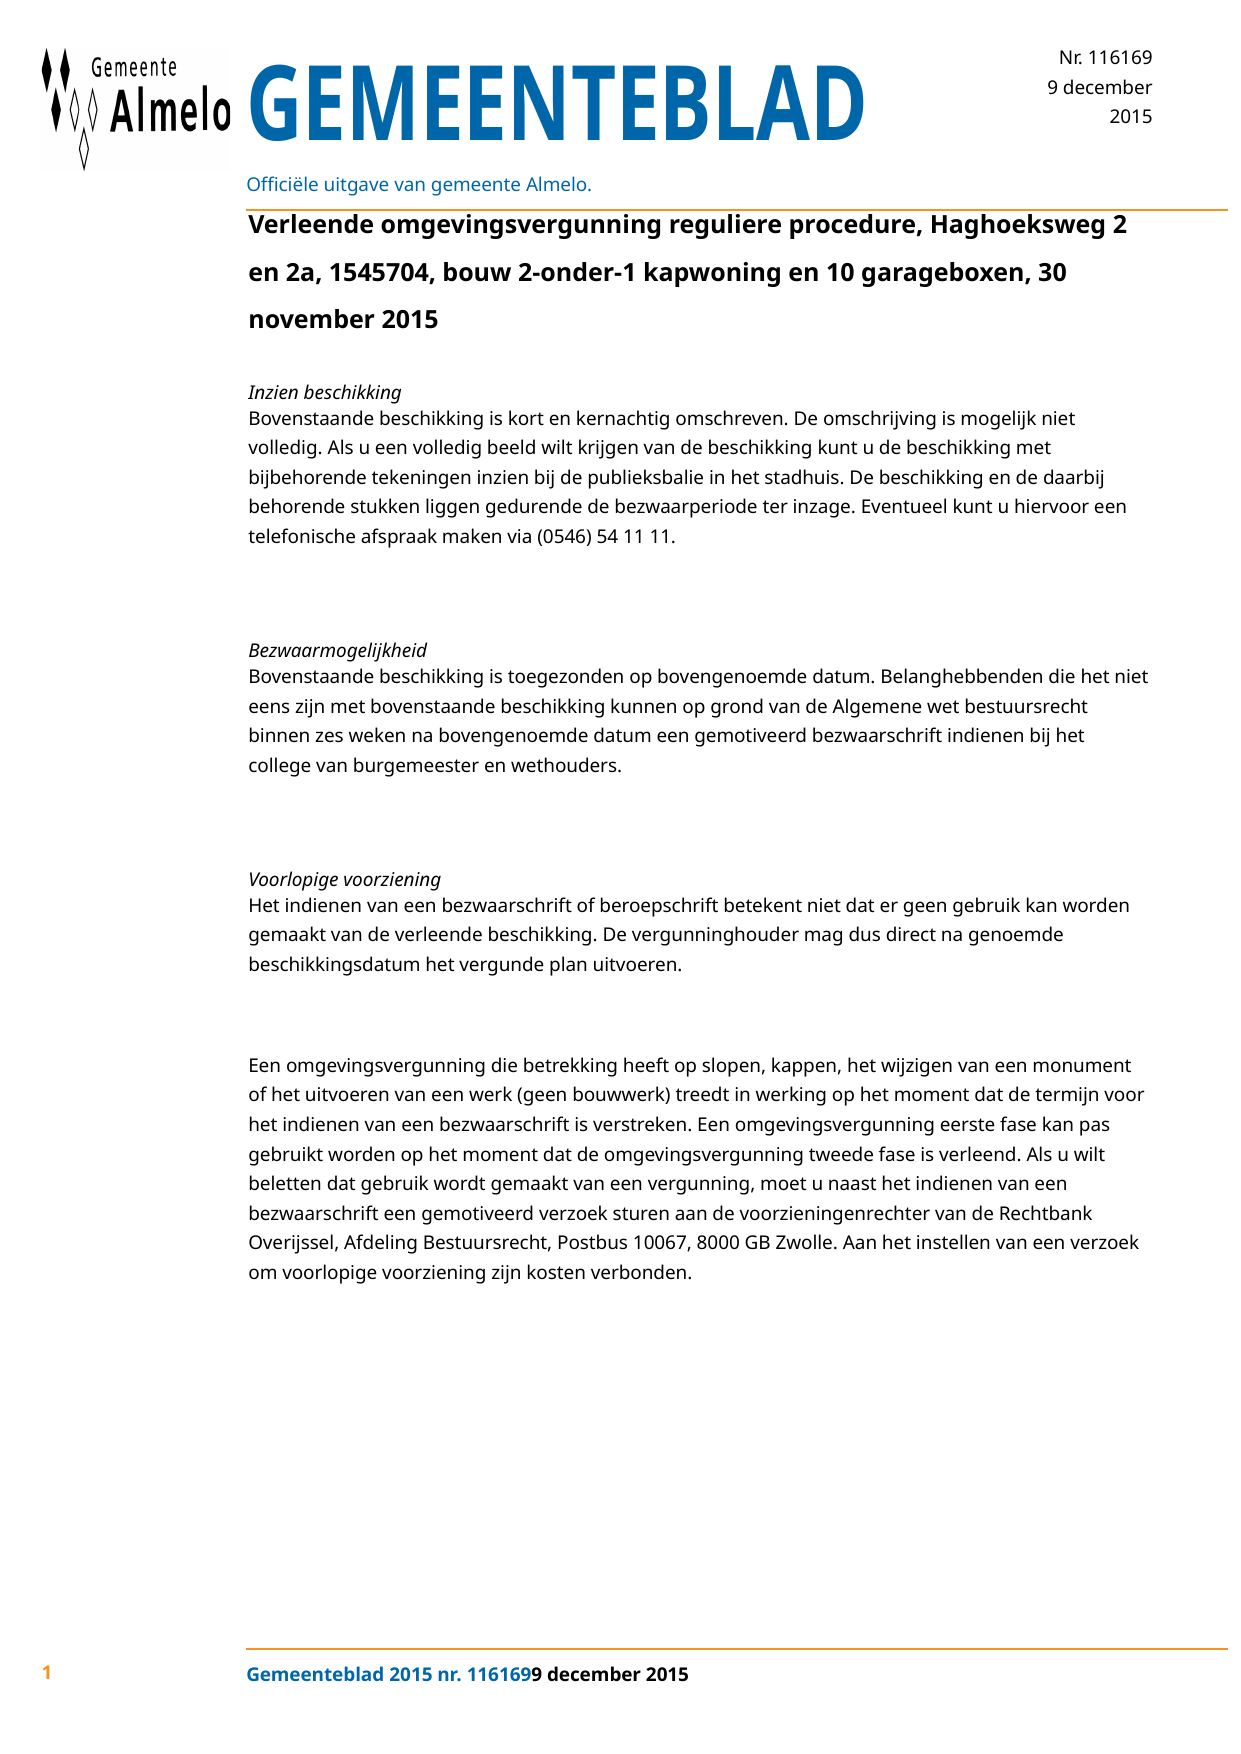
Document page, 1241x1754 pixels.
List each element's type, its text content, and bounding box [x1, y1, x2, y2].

text Bovenstaande beschikking is kort en kernachtig omschreven. De omschrijving is mogelijk niet volledig. Als u een volledig beeld wilt krijgen van de beschikking kunt u de beschikking met bijbehorende tekeningen inzien bij de publieksbalie in het stadhuis. De beschikking en de daarbij behorende stukken liggen gedurende de bezwaarperiode ter inzage. Eventueel kunt u hiervoor een telefonische afspraak maken via (0546) 54 11 11. [248, 405, 1152, 549]
text Het indienen van een bezwaarschrift of beroepschrift betekent niet dat er geen gebruik kan worden gemaakt van de verleende beschikking. De vergunninghouder mag dus direct na genoemde beschikkingsdatum het vergunde plan uitvoeren. [248, 892, 1152, 977]
text Een omgevingsvergunning die betrekking heeft op slopen, kappen, het wijzigen van een monument of het uitvoeren van een werk (geen bouwwerk) treedt in werking op het moment dat de termijn voor het indienen van een bezwaarschrift is verstreken. Een omgevingsvergunning eerste fase kan pas gebruikt worden op het moment dat de omgevingsvergunning tweede fase is verleend. Als u wilt beletten dat gebruik wordt gemaakt van een vergunning, moet u naast het indienen van een bezwaarschrift een gemotiveerd verzoek sturen aan de voorzieningenrechter van de Rechtbank Overijssel, Afdeling Bestuursrecht, Postbus 10067, 8000 GB Zwolle. Aan het instellen van een verzoek om voorlopige voorziening zijn kosten verbonden. [248, 1052, 1152, 1285]
picture [41, 47, 231, 172]
text Bezwaarmogelijkheid [248, 637, 1152, 663]
text Voorlopige voorziening [248, 866, 1152, 892]
text Inzien beschikking [248, 379, 1152, 405]
text Bovenstaande beschikking is toegezonden op bovengenoemde datum. Belanghebbenden die het niet eens zijn met bovenstaande beschikking kunnen op grond van de Algemene wet bestuursrecht binnen zes weken na bovengenoemde datum een gemotiveerd bezwaarschrift indienen bij het college van burgemeester en wethouders. [248, 663, 1152, 778]
text Verleende omgevingsvergunning reguliere procedure, Haghoeksweg 2 en 2a, 1545704, bouw 2-onder-1 kapwoning en 10 garageboxen, 30 november 2015 [248, 211, 1152, 336]
